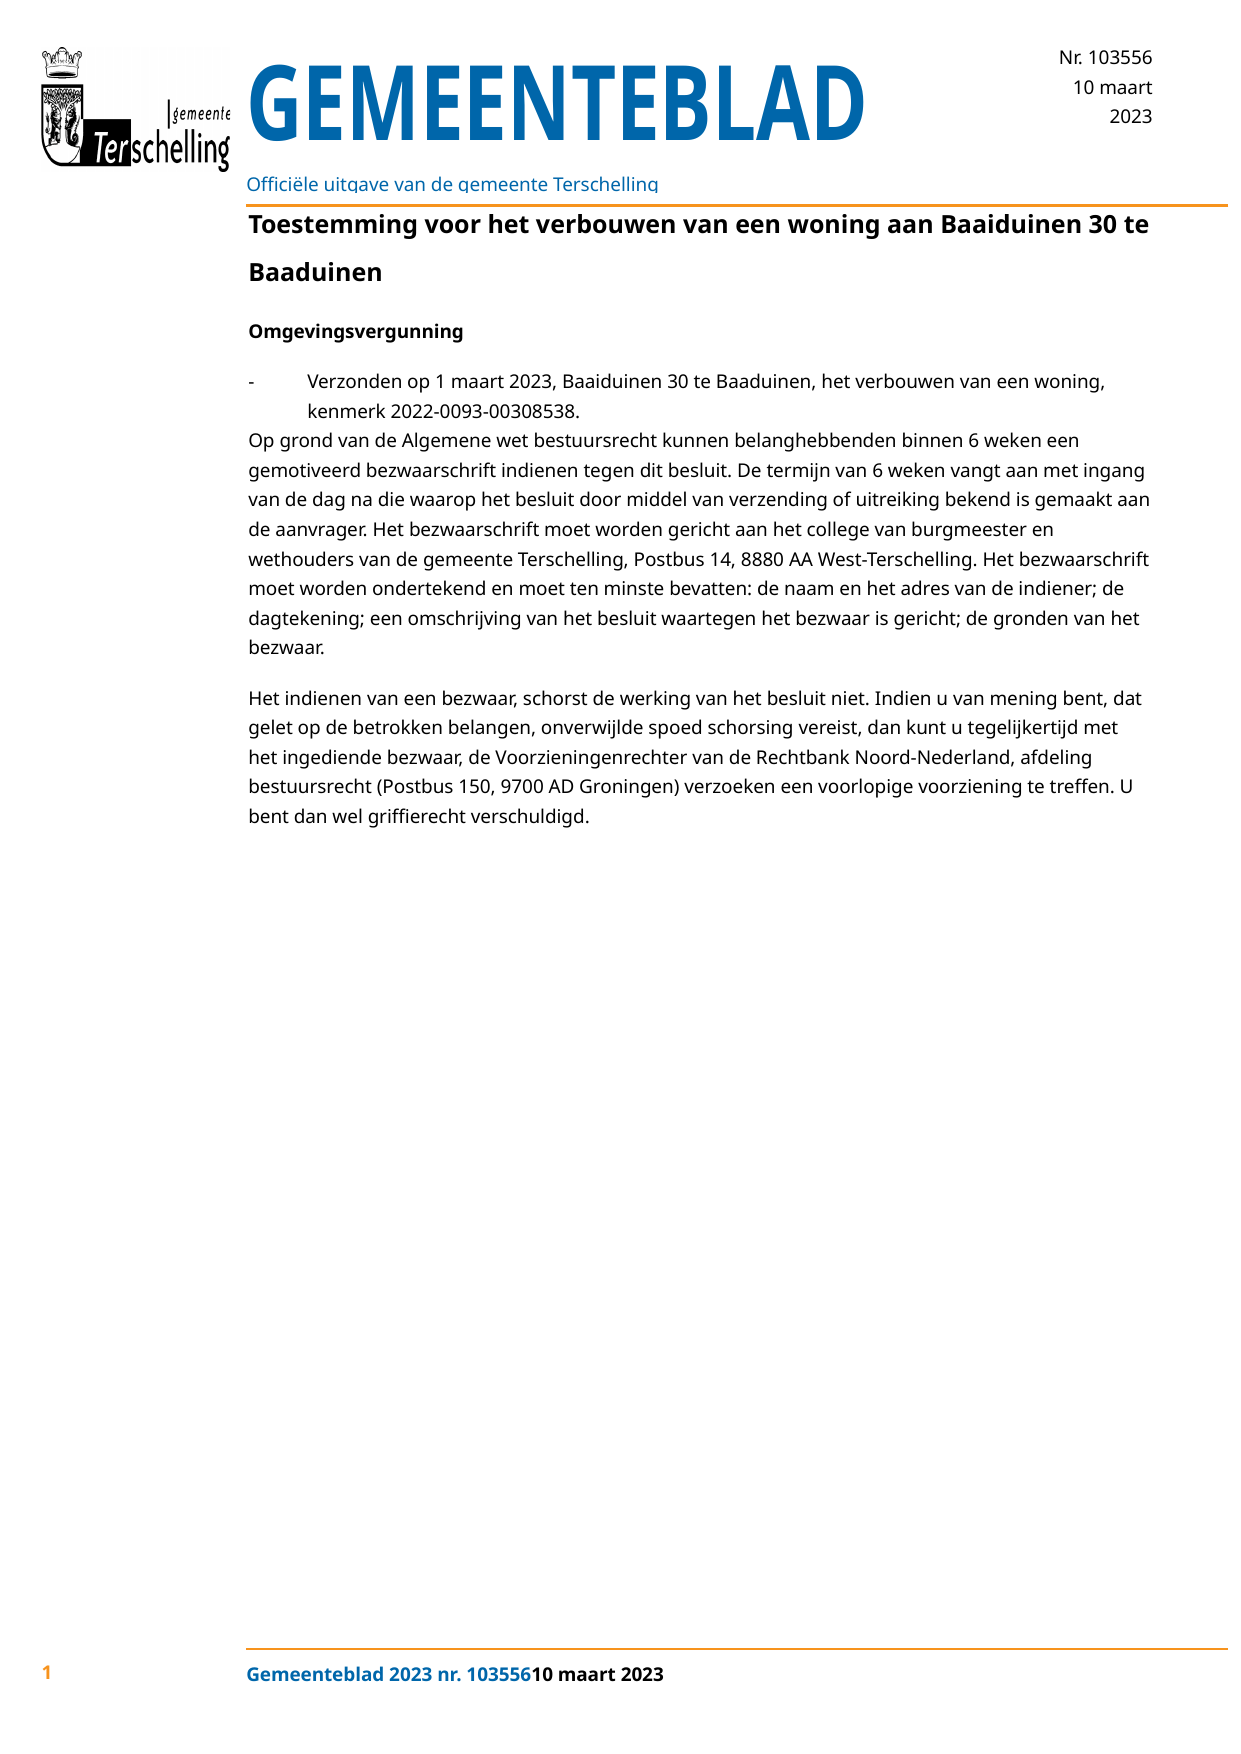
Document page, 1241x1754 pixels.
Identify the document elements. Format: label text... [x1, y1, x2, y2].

text Toestemming voor het verbouwen van een woning aan Baaiduinen 30 te Baaduinen [248, 207, 1152, 288]
text Omgevingsvergunning [248, 318, 1152, 344]
text Het indienen van een bezwaar, schorst de werking van het besluit niet. Indien u van mening bent, dat gelet op de betrokken belangen, onverwijlde spoed schorsing vereist, dan kunt u tegelijkertijd met het ingediende bezwaar, de Voorzieningenrechter van de Rechtbank Noord-Nederland, afdeling bestuursrecht (Postbus 150, 9700 AD Groningen) verzoeken een voorlopige voorziening te treffen. U bent dan wel griffierecht verschuldigd. [248, 685, 1152, 829]
text Op grond van de Algemene wet bestuursrecht kunnen belanghebbenden binnen 6 weken een gemotiveerd bezwaarschrift indienen tegen dit besluit. De termijn van 6 weken vangt aan met ingang van de dag na die waarop het besluit door middel van verzending of uitreiking bekend is gemaakt aan de aanvrager. Het bezwaarschrift moet worden gericht aan het college van burgmeester en wethouders van de gemeente Terschelling, Postbus 14, 8880 AA West-Terschelling. Het bezwaarschrift moet worden ondertekend en moet ten minste bevatten: de naam en het adres van de indiener; de dagtekening; een omschrijving van het besluit waartegen het bezwaar is gericht; de gronden van het bezwaar. [248, 427, 1152, 660]
picture [41, 47, 231, 172]
list Verzonden op 1 maart 2023, Baaiduinen 30 te Baaduinen, het verbouwen van een woning, kenmerk 2022-0093-00308538. [248, 368, 1152, 424]
